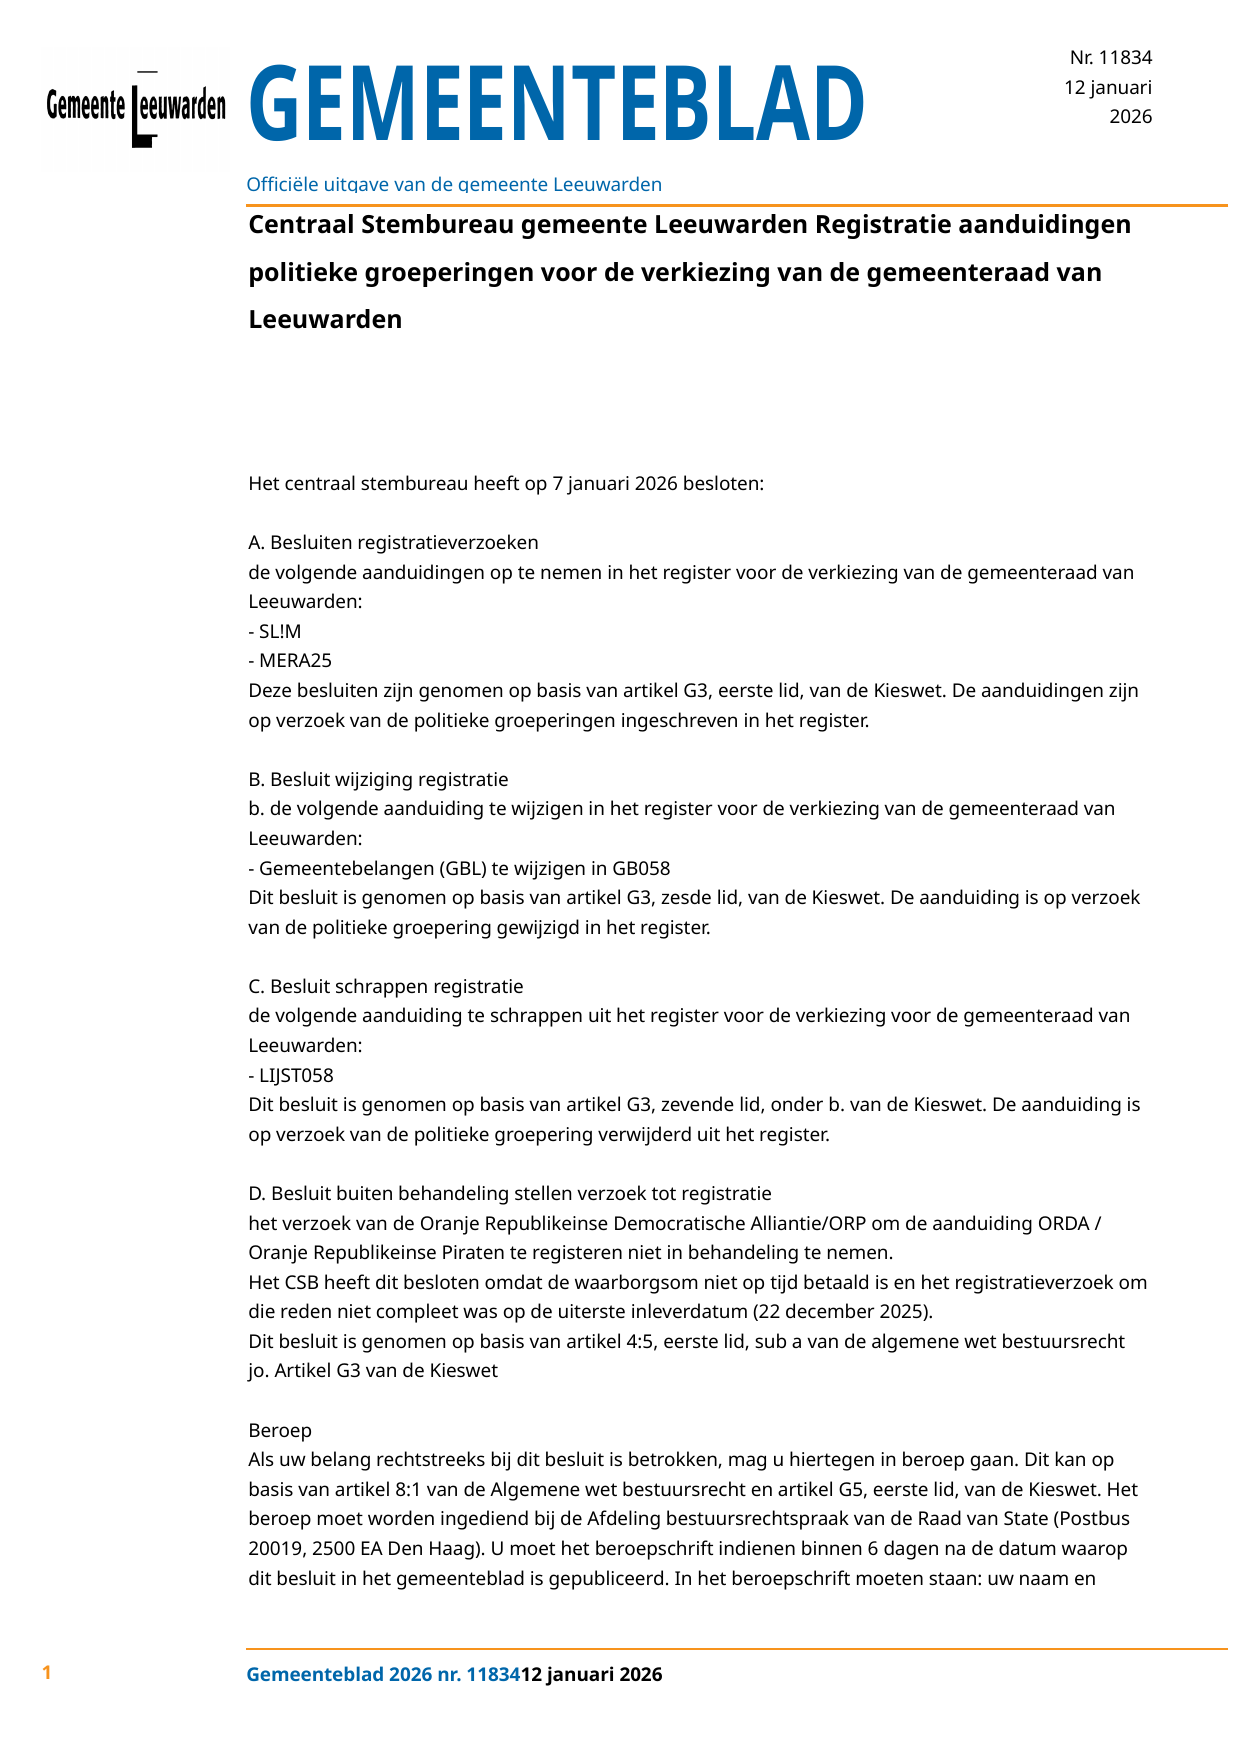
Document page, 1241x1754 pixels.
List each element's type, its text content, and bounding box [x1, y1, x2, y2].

text Het CSB heeft dit besloten omdat de waarborgsom niet op tijd betaald is en het registratieverzoek om die reden niet compleet was op de uiterste inleverdatum (22 december 2025). [248, 1269, 1152, 1324]
text - SL!M [248, 618, 1152, 644]
text de volgende aanduiding te schrappen uit het register voor de verkiezing voor de gemeenteraad van Leeuwarden: [248, 1003, 1152, 1058]
text Dit besluit is genomen op basis van artikel G3, zesde lid, van de Kieswet. De aanduiding is op verzoek van de politieke groepering gewijzigd in het register. [248, 884, 1152, 939]
text D. Besluit buiten behandeling stellen verzoek tot registratie [248, 1180, 1152, 1206]
text - LIJST058 [248, 1062, 1152, 1087]
text Het centraal stembureau heeft op 7 januari 2026 besloten: [248, 470, 1152, 496]
text A. Besluiten registratieverzoeken [248, 529, 1152, 555]
picture [41, 47, 231, 172]
text Centraal Stembureau gemeente Leeuwarden Registratie aanduidingen politieke groeperingen voor de verkiezing van de gemeenteraad van Leeuwarden [248, 207, 1152, 336]
text b. de volgende aanduiding te wijzigen in het register voor de verkiezing van de gemeenteraad van Leeuwarden: [248, 796, 1152, 851]
text de volgende aanduidingen op te nemen in het register voor de verkiezing van de gemeenteraad van Leeuwarden: [248, 559, 1152, 614]
text Als uw belang rechtstreeks bij dit besluit is betrokken, mag u hiertegen in beroep gaan. Dit kan op basis van artikel 8:1 van de Algemene wet bestuursrecht en artikel G5, eerste lid, van de Kieswet. Het beroep moet worden ingediend bij de Afdeling bestuursrechtspraak van de Raad van State (Postbus 20019, 2500 EA Den Haag). U moet het beroepschrift indienen binnen 6 dagen na de datum waarop dit besluit in het gemeenteblad is gepubliceerd. In het beroepschrift moeten staan: uw naam en [248, 1446, 1152, 1590]
text - Gemeentebelangen (GBL) te wijzigen in GB058 [248, 855, 1152, 880]
text Dit besluit is genomen op basis van artikel G3, zevende lid, onder b. van de Kieswet. De aanduiding is op verzoek van de politieke groepering verwijderd uit het register. [248, 1091, 1152, 1147]
text - MERA25 [248, 648, 1152, 673]
text Deze besluiten zijn genomen op basis van artikel G3, eerste lid, van de Kieswet. De aanduidingen zijn op verzoek van de politieke groeperingen ingeschreven in het register. [248, 677, 1152, 732]
text het verzoek van de Oranje Republikeinse Democratische Alliantie/ORP om de aanduiding ORDA / Oranje Republikeinse Piraten te registeren niet in behandeling te nemen. [248, 1210, 1152, 1265]
text C. Besluit schrappen registratie [248, 973, 1152, 999]
text B. Besluit wijziging registratie [248, 766, 1152, 792]
text Beroep [248, 1417, 1152, 1442]
text Dit besluit is genomen op basis van artikel 4:5, eerste lid, sub a van de algemene wet bestuursrecht jo. Artikel G3 van de Kieswet [248, 1328, 1152, 1383]
